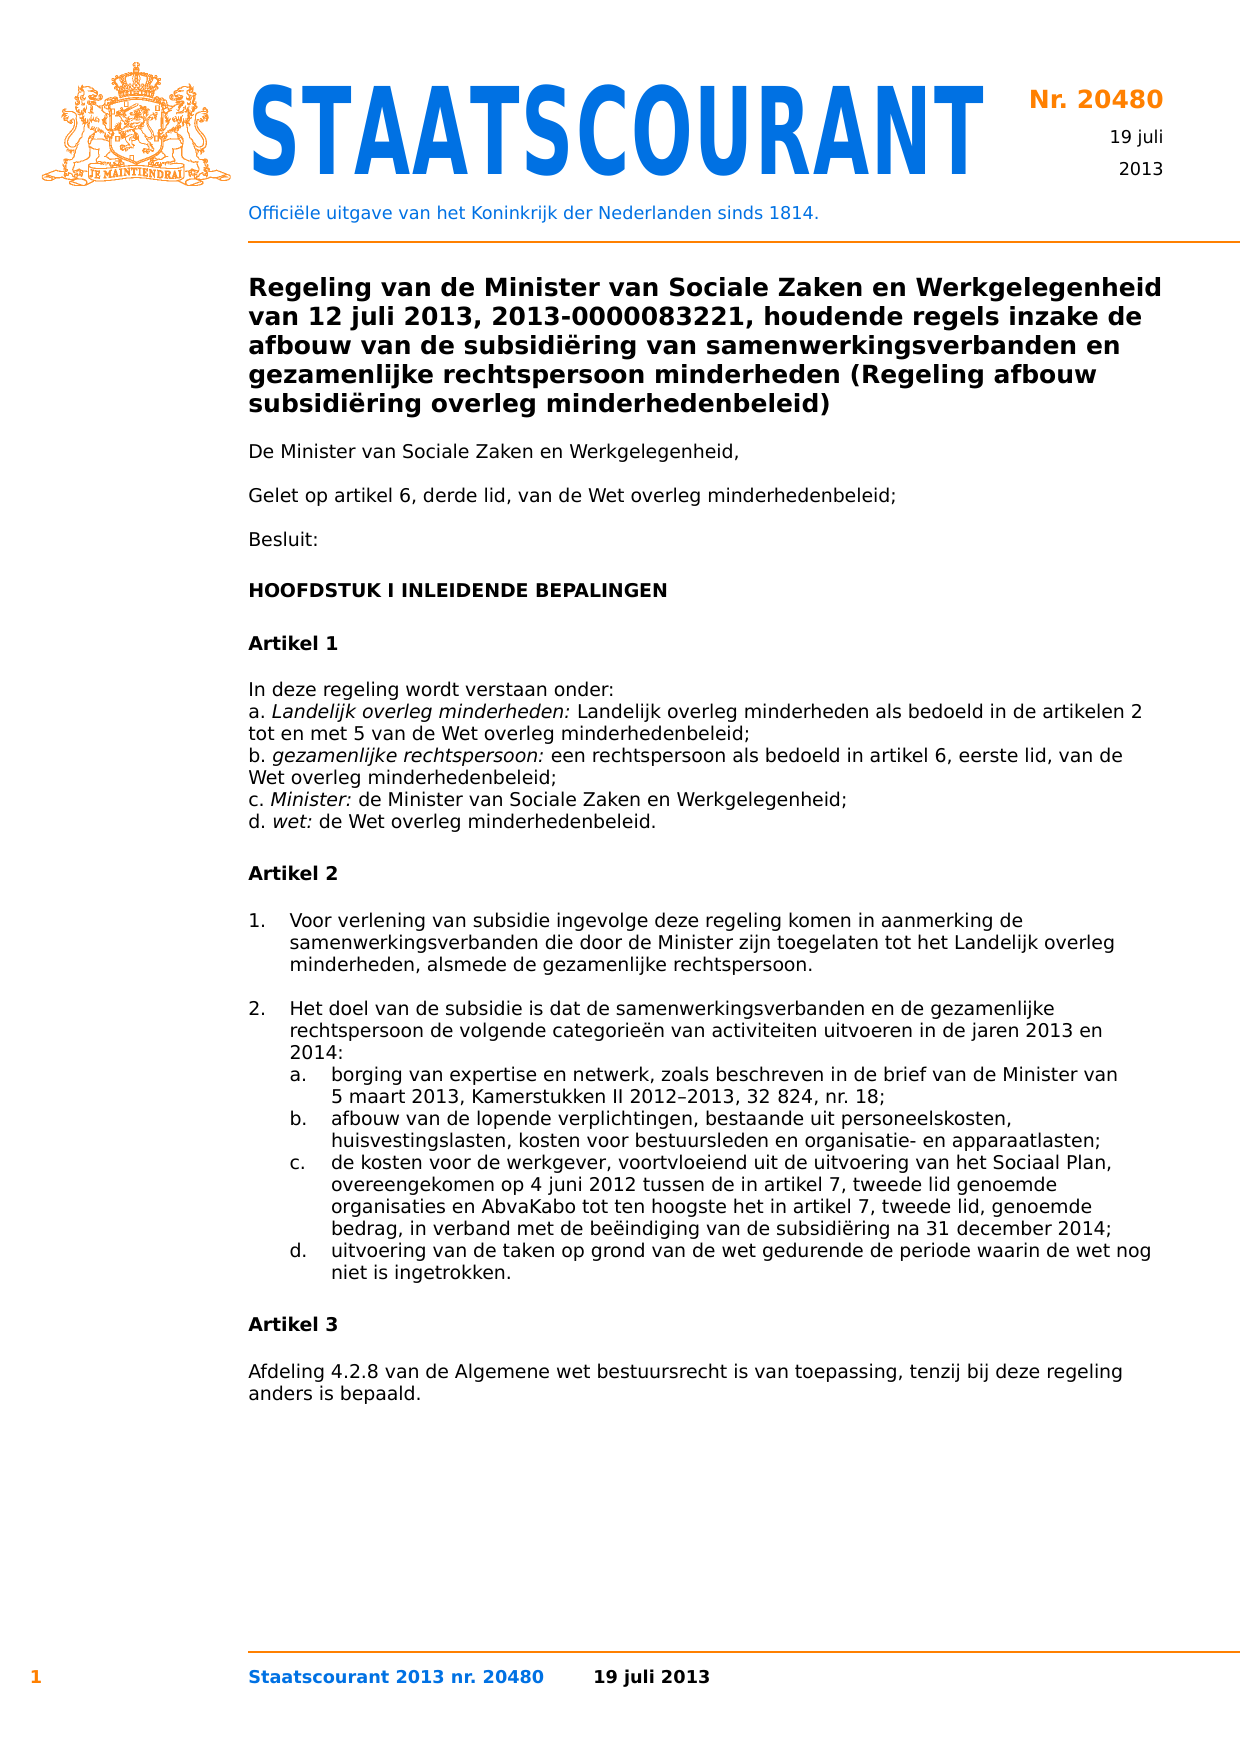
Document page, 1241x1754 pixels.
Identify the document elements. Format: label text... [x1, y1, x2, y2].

text Besluit: [248, 528, 1163, 550]
table_header STAATSCOURANT [248, 62, 998, 203]
text b. afbouw van de lopende verplichtingen, bestaande uit personeelskosten, huisvestingslasten, kosten voor bestuursleden en organisatie- en apparaatlasten; [289, 1108, 1163, 1152]
text c. Minister: de Minister van Sociale Zaken en Werkgelegenheid; [248, 789, 1163, 811]
text 1. Voor verlening van subsidie ingevolge deze regeling komen in aanmerking de samenwerkingsverbanden die door de Minister zijn toegelaten tot het Landelijk overleg minderheden, alsmede de gezamenlijke rechtspersoon. [248, 910, 1163, 976]
subtitle Regeling van de Minister van Sociale Zaken en Werkgelegenheid van 12 juli 2013, 2013-0000083221, houdende regels inzake de afbouw van de subsidiëring van samenwerkingsverbanden en gezamenlijke rechtspersoon minderheden (Regeling afbouw subsidiëring overleg minderhedenbeleid) [248, 273, 1163, 419]
text In deze regeling wordt verstaan onder: [248, 679, 1163, 701]
text De Minister van Sociale Zaken en Werkgelegenheid, [248, 441, 1163, 463]
text 2. Het doel van de subsidie is dat de samenwerkingsverbanden en de gezamenlijke rechtspersoon de volgende categorieën van activiteiten uitvoeren in de jaren 2013 en 2014: [248, 998, 1163, 1064]
text c. de kosten voor de werkgever, voortvloeiend uit de uitvoering van het Sociaal Plan, overeengekomen op 4 juni 2012 tussen de in artikel 7, tweede lid genoemde organisaties en AbvaKabo tot ten hoogste het in artikel 7, tweede lid, genoemde bedrag, in verband met de beëindiging van de subsidiëring na 31 december 2014; [289, 1152, 1163, 1240]
table_header Nr. 20480 [998, 62, 1240, 121]
subtitle Artikel 1 [248, 632, 1163, 654]
text Afdeling 4.2.8 van de Algemene wet bestuursrecht is van toepassing, tenzij bij deze regeling anders is bepaald. [248, 1361, 1163, 1405]
table_cell 2013 [998, 153, 1240, 203]
text b. gezamenlijke rechtspersoon: een rechtspersoon als bedoeld in artikel 6, eerste lid, van de Wet overleg minderhedenbeleid; [248, 745, 1163, 789]
text d. wet: de Wet overleg minderhedenbeleid. [248, 811, 1163, 833]
table_cell Officiële uitgave van het Koninkrijk der Nederlanden sinds 1814. [248, 203, 1240, 241]
table_cell 19 juli [998, 121, 1240, 153]
picture [41, 62, 231, 186]
text a. borging van expertise en netwerk, zoals beschreven in de brief van de Minister van 5 maart 2013, Kamerstukken II 2012–2013, 32 824, nr. 18; [289, 1064, 1163, 1108]
table_header [25, 62, 248, 241]
text d. uitvoering van de taken op grond van de wet gedurende de periode waarin de wet nog niet is ingetrokken. [289, 1240, 1163, 1284]
subtitle Artikel 2 [248, 863, 1163, 885]
subtitle HOOFDSTUK I INLEIDENDE BEPALINGEN [248, 580, 1163, 602]
text a. Landelijk overleg minderheden: Landelijk overleg minderheden als bedoeld in de artikelen 2 tot en met 5 van de Wet overleg minderhedenbeleid; [248, 701, 1163, 745]
subtitle Artikel 3 [248, 1314, 1163, 1336]
text Gelet op artikel 6, derde lid, van de Wet overleg minderhedenbeleid; [248, 484, 1163, 507]
